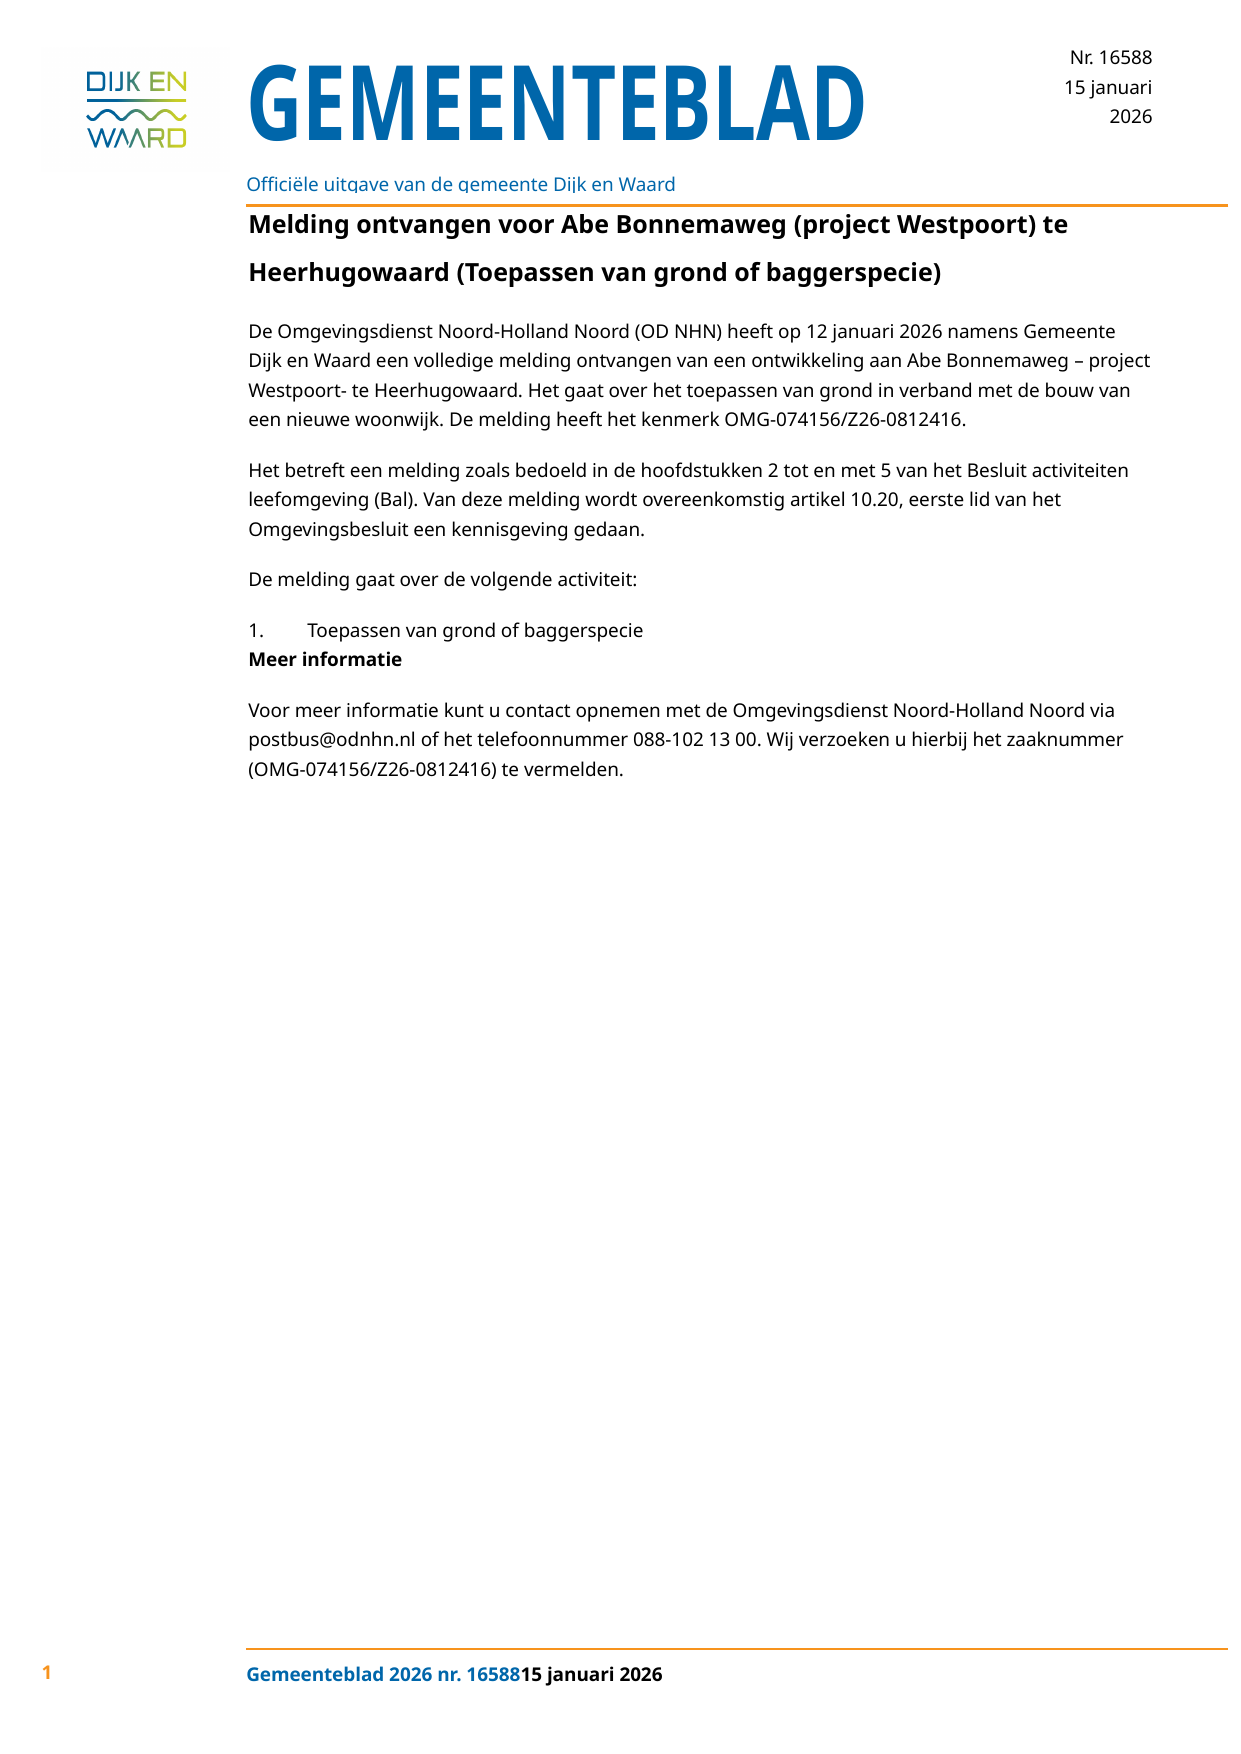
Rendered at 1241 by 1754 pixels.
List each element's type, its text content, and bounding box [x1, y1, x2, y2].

text De melding gaat over de volgende activiteit: [248, 567, 1152, 592]
text Meer informatie [248, 647, 1152, 672]
list Toepassen van grond of baggerspecie [248, 617, 1152, 643]
picture [41, 47, 231, 172]
text De Omgevingsdienst Noord-Holland Noord (OD NHN) heeft op 12 januari 2026 namens Gemeente Dijk en Waard een volledige melding ontvangen van een ontwikkeling aan Abe Bonnemaweg – project Westpoort- te Heerhugowaard. Het gaat over het toepassen van grond in verband met de bouw van een nieuwe woonwijk. De melding heeft het kenmerk OMG-074156/Z26-0812416. [248, 318, 1152, 432]
text Voor meer informatie kunt u contact opnemen met de Omgevingsdienst Noord-Holland Noord via postbus@odnhn.nl of het telefoonnummer 088-102 13 00. Wij verzoeken u hierbij het zaaknummer (OMG-074156/Z26-0812416) te vermelden. [248, 697, 1152, 782]
text Het betreft een melding zoals bedoeld in de hoofdstukken 2 tot en met 5 van het Besluit activiteiten leefomgeving (Bal). Van deze melding wordt overeenkomstig artikel 10.20, eerste lid van het Omgevingsbesluit een kennisgeving gedaan. [248, 457, 1152, 542]
text Melding ontvangen voor Abe Bonnemaweg (project Westpoort) te Heerhugowaard (Toepassen van grond of baggerspecie) [248, 207, 1152, 288]
